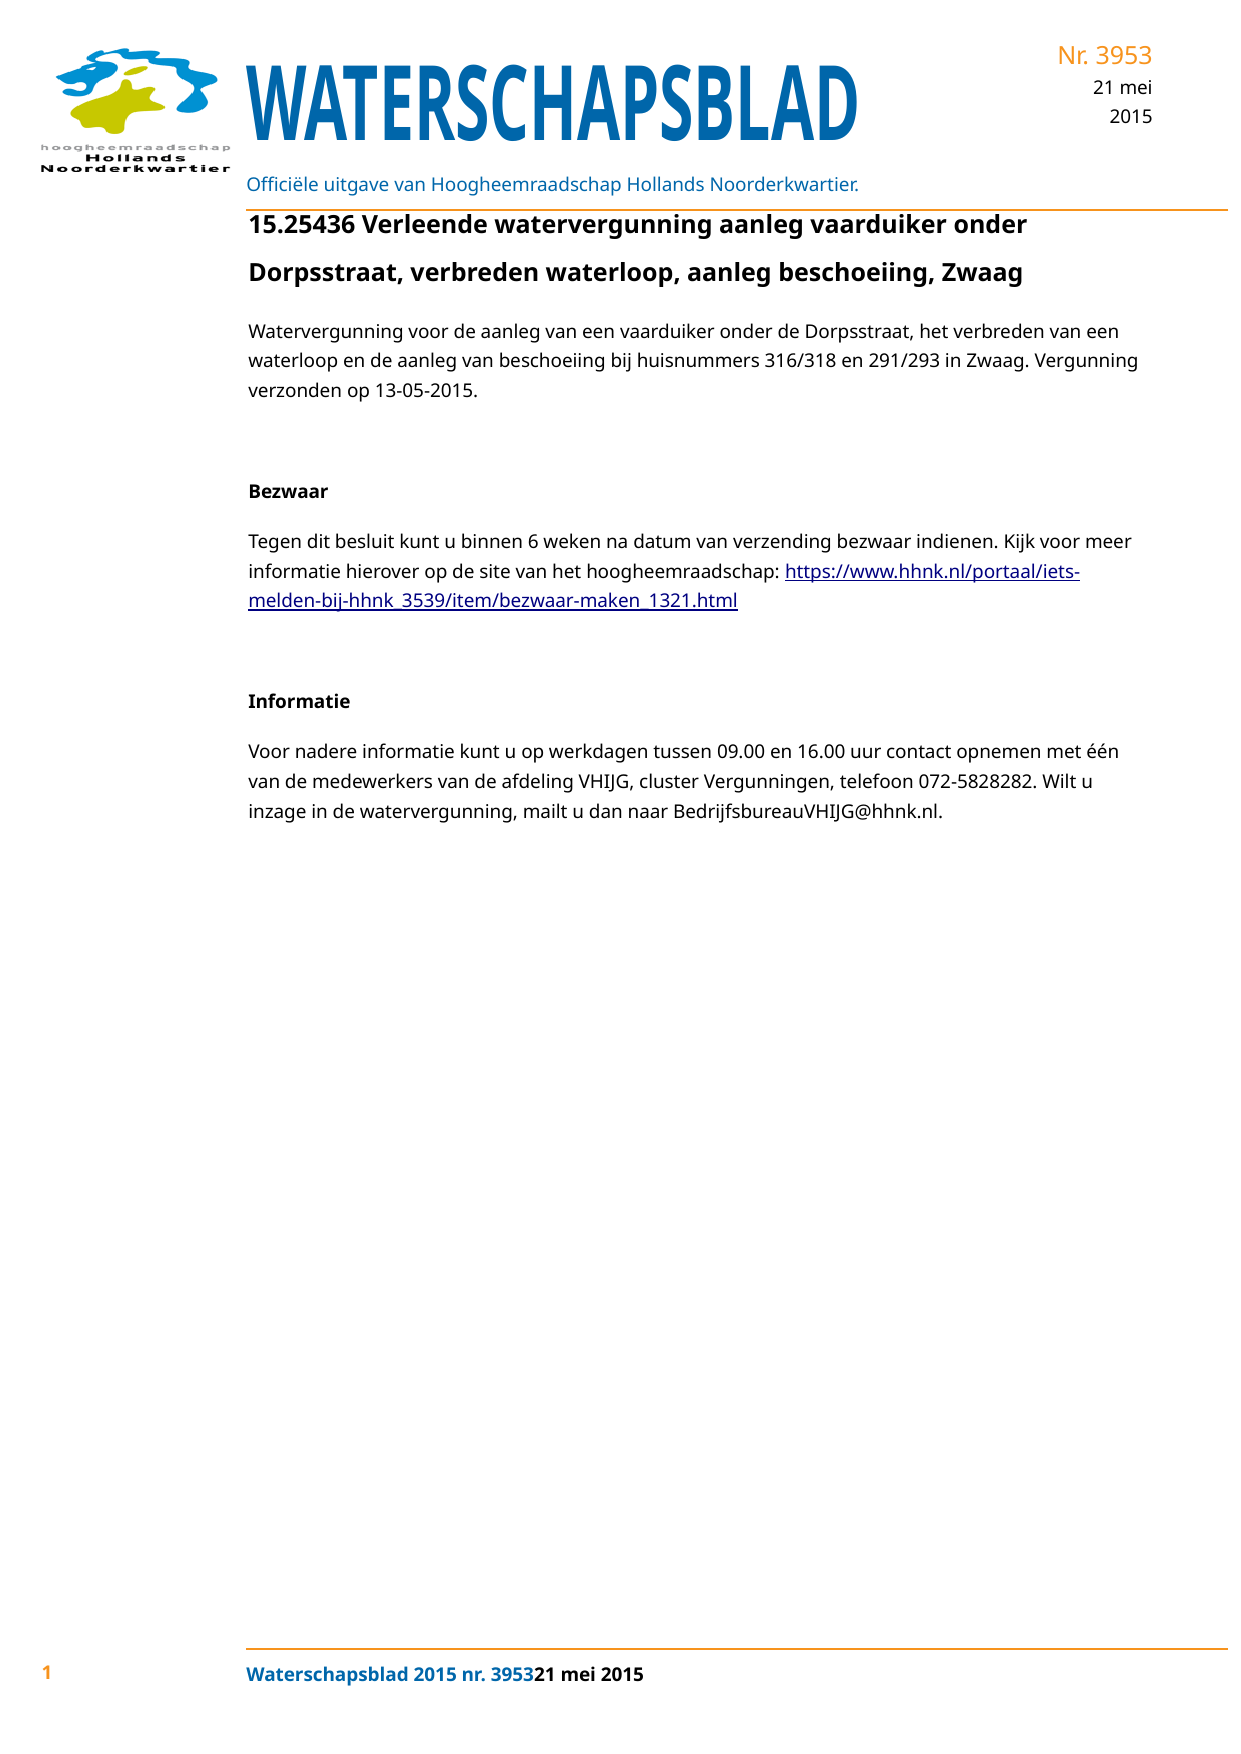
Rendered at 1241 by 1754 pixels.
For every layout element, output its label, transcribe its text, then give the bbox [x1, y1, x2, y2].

text Voor nadere informatie kunt u op werkdagen tussen 09.00 en 16.00 uur contact opnemen met één van de medewerkers van de afdeling VHIJG, cluster Vergunningen, telefoon 072-5828282. Wilt u inzage in de watervergunning, mailt u dan naar BedrijfsbureauVHIJG@hhnk.nl. [248, 739, 1152, 824]
text Bezwaar [248, 478, 1152, 504]
text Tegen dit besluit kunt u binnen 6 weken na datum van verzending bezwaar indienen. Kijk voor meer informatie hierover op de site van het hoogheemraadschap: https://www.hhnk.nl/portaal/iets-melden-bij-hhnk_3539/item/bezwaar-maken_1321.html [248, 528, 1152, 613]
picture [41, 47, 231, 172]
text Informatie [248, 688, 1152, 714]
text Watervergunning voor de aanleg van een vaarduiker onder de Dorpsstraat, het verbreden van een waterloop en de aanleg van beschoeiing bij huisnummers 316/318 en 291/293 in Zwaag. Vergunning verzonden op 13-05-2015. [248, 318, 1152, 403]
text 15.25436 Verleende watervergunning aanleg vaarduiker onder Dorpsstraat, verbreden waterloop, aanleg beschoeiing, Zwaag [248, 211, 1152, 288]
